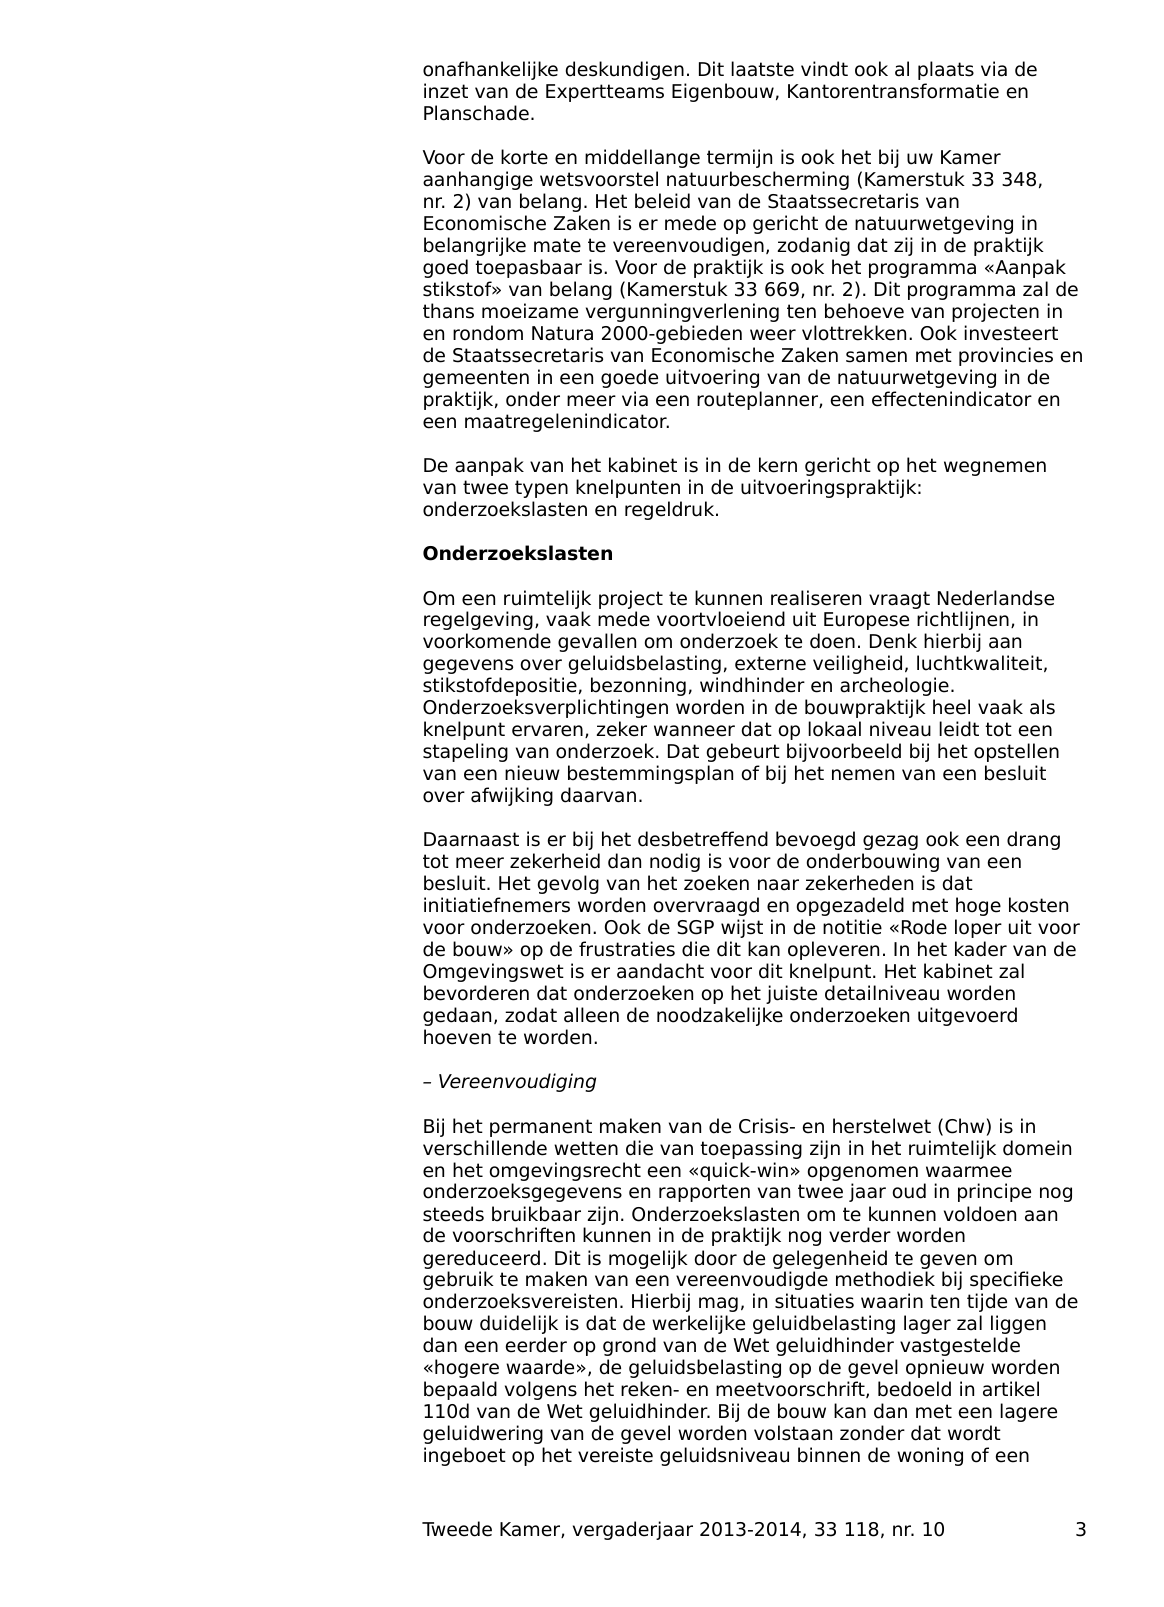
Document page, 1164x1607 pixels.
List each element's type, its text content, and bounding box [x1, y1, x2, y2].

text Om een ruimtelijk project te kunnen realiseren vraagt Nederlandse regelgeving, vaak mede voortvloeiend uit Europese richtlijnen, in voorkomende gevallen om onderzoek te doen. Denk hierbij aan gegevens over geluidsbelasting, externe veiligheid, luchtkwaliteit, stikstofdepositie, bezonning, windhinder en archeologie. Onderzoeksverplichtingen worden in de bouwpraktijk heel vaak als knelpunt ervaren, zeker wanneer dat op lokaal niveau leidt tot een stapeling van onderzoek. Dat gebeurt bijvoorbeeld bij het opstellen van een nieuw bestemmingsplan of bij het nemen van een besluit over afwijking daarvan. [422, 587, 1087, 807]
text Bij het permanent maken van de Crisis- en herstelwet (Chw) is in verschillende wetten die van toepassing zijn in het ruimtelijk domein en het omgevingsrecht een «quick-win» opgenomen waarmee onderzoeksgegevens en rapporten van twee jaar oud in principe nog steeds bruikbaar zijn. Onderzoekslasten om te kunnen voldoen aan de voorschriften kunnen in de praktijk nog verder worden gereduceerd. Dit is mogelijk door de gelegenheid te geven om gebruik te maken van een vereenvoudigde methodiek bij specifieke onderzoeksvereisten. Hierbij mag, in situaties waarin ten tijde van de bouw duidelijk is dat de werkelijke geluidbelasting lager zal liggen dan een eerder op grond van de Wet geluidhinder vastgestelde «hogere waarde», de geluidsbelasting op de gevel opnieuw worden bepaald volgens het reken- en meetvoorschrift, bedoeld in artikel 110d van de Wet geluidhinder. Bij de bouw kan dan met een lagere geluidwering van de gevel worden volstaan zonder dat wordt ingeboet op het vereiste geluidsniveau binnen de woning of een [422, 1116, 1087, 1467]
subtitle Onderzoekslasten [422, 543, 1087, 565]
text Daarnaast is er bij het desbetreffend bevoegd gezag ook een drang tot meer zekerheid dan nodig is voor de onderbouwing van een besluit. Het gevolg van het zoeken naar zekerheden is dat initiatiefnemers worden overvraagd en opgezadeld met hoge kosten voor onderzoeken. Ook de SGP wijst in de notitie «Rode loper uit voor de bouw» op de frustraties die dit kan opleveren. In het kader van de Omgevingswet is er aandacht voor dit knelpunt. Het kabinet zal bevorderen dat onderzoeken op het juiste detailniveau worden gedaan, zodat alleen de noodzakelijke onderzoeken uitgevoerd hoeven te worden. [422, 829, 1087, 1049]
text onafhankelijke deskundigen. Dit laatste vindt ook al plaats via de inzet van de Expertteams Eigenbouw, Kantorentransformatie en Planschade. [422, 59, 1087, 125]
text Voor de korte en middellange termijn is ook het bij uw Kamer aanhangige wetsvoorstel natuurbescherming (Kamerstuk 33 348, nr. 2) van belang. Het beleid van de Staatssecretaris van Economische Zaken is er mede op gericht de natuurwetgeving in belangrijke mate te vereenvoudigen, zodanig dat zij in de praktijk goed toepasbaar is. Voor de praktijk is ook het programma «Aanpak stikstof» van belang (Kamerstuk 33 669, nr. 2). Dit programma zal de thans moeizame vergunningverlening ten behoeve van projecten in en rondom Natura 2000-gebieden weer vlottrekken. Ook investeert de Staatssecretaris van Economische Zaken samen met provincies en gemeenten in een goede uitvoering van de natuurwetgeving in de praktijk, onder meer via een routeplanner, een effectenindicator en een maatregelenindicator. [422, 147, 1087, 433]
text De aanpak van het kabinet is in de kern gericht op het wegnemen van twee typen knelpunten in de uitvoeringspraktijk: onderzoekslasten en regeldruk. [422, 455, 1087, 521]
subtitle – Vereenvoudiging [422, 1071, 1087, 1093]
